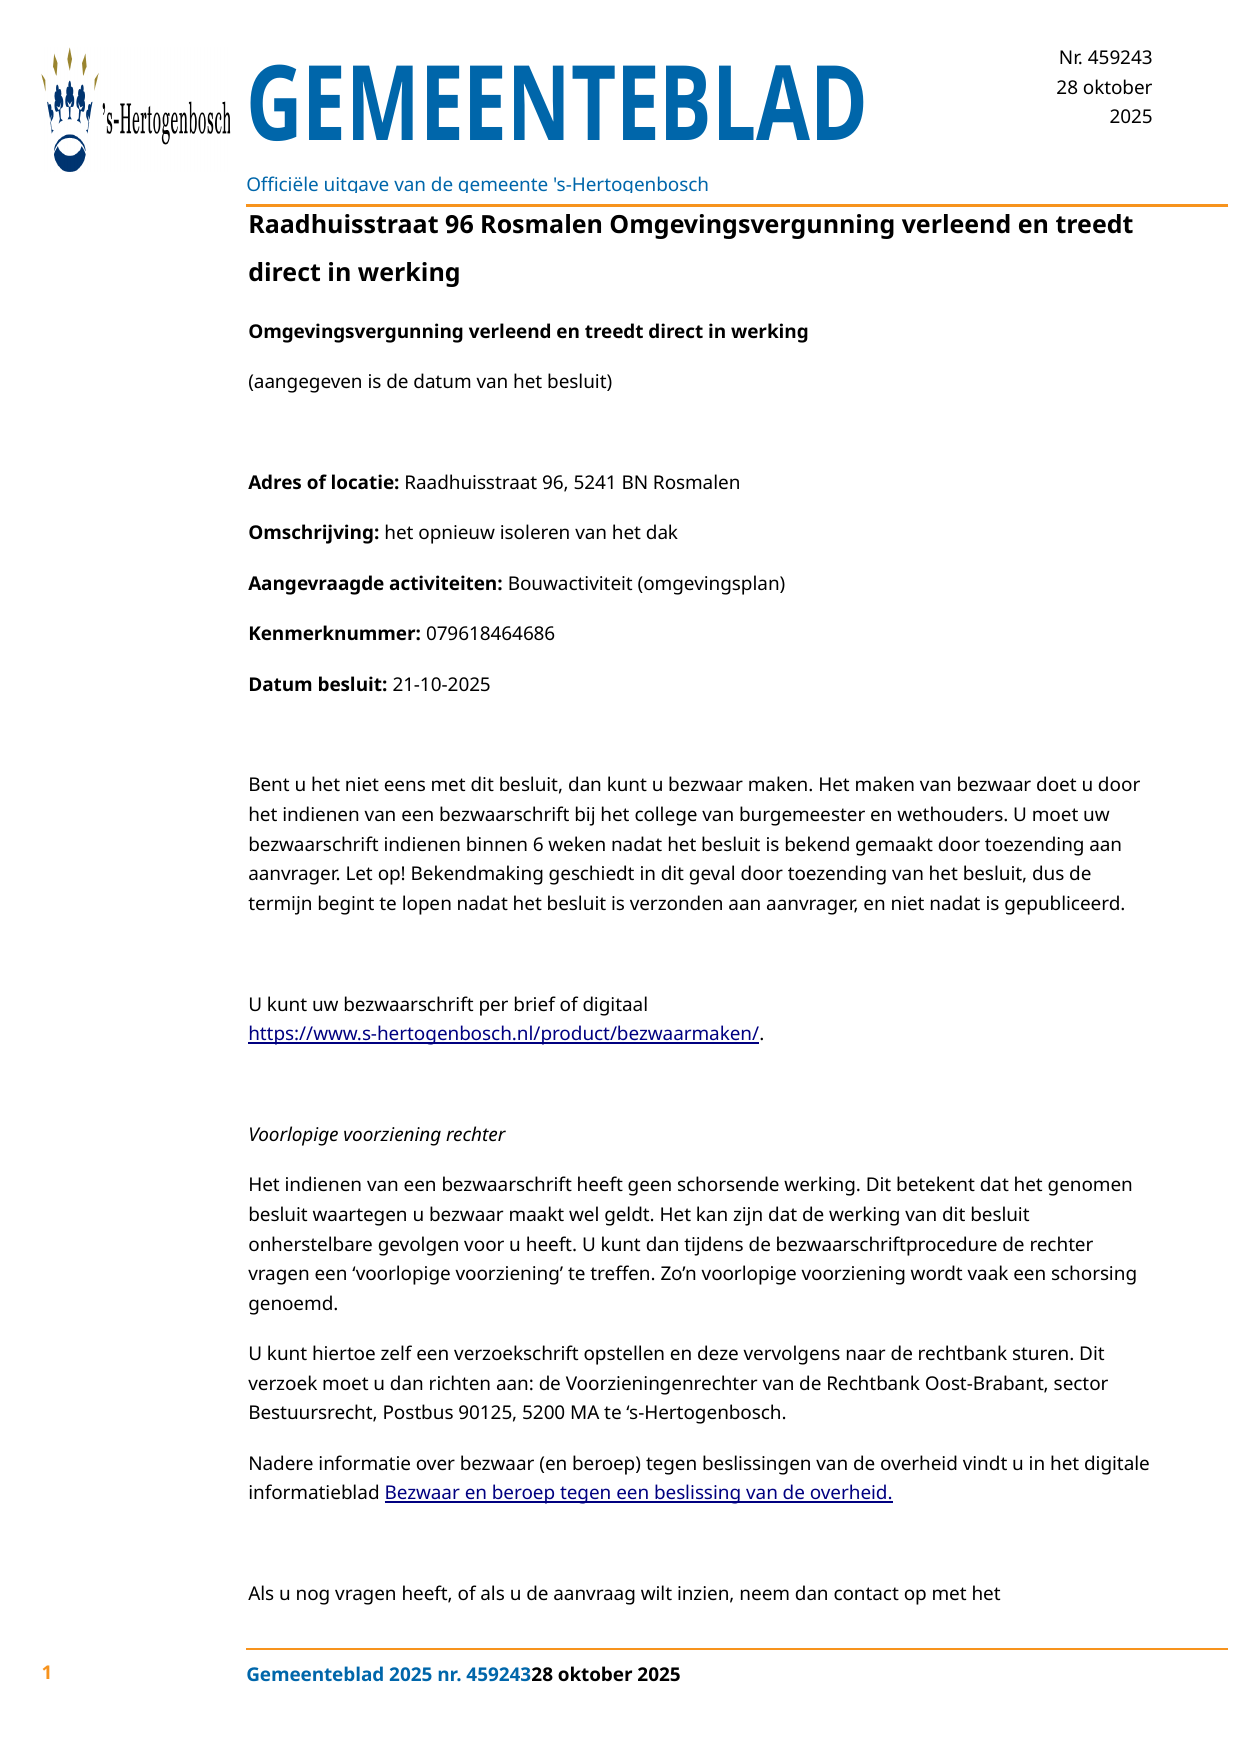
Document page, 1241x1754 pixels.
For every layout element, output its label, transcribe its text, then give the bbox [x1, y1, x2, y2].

text Aangevraagde activiteiten: Bouwactiviteit (omgevingsplan) [248, 570, 1152, 596]
text Omgevingsvergunning verleend en treedt direct in werking [248, 318, 1152, 344]
text Bent u het niet eens met dit besluit, dan kunt u bezwaar maken. Het maken van bezwaar doet u door het indienen van een bezwaarschrift bij het college van burgemeester en wethouders. U moet uw bezwaarschrift indienen binnen 6 weken nadat het besluit is bekend gemaakt door toezending aan aanvrager. Let op! Bekendmaking geschiedt in dit geval door toezending van het besluit, dus de termijn begint te lopen nadat het besluit is verzonden aan aanvrager, en niet nadat is gepubliceerd. [248, 772, 1152, 916]
text Het indienen van een bezwaarschrift heeft geen schorsende werking. Dit betekent dat het genomen besluit waartegen u bezwaar maakt wel geldt. Het kan zijn dat de werking van dit besluit onherstelbare gevolgen voor u heeft. U kunt dan tijdens de bezwaarschriftprocedure de rechter vragen een ‘voorlopige voorziening’ te treffen. Zo’n voorlopige voorziening wordt vaak een schorsing genoemd. [248, 1172, 1152, 1316]
picture [41, 47, 231, 172]
text Kenmerknummer: 079618464686 [248, 620, 1152, 646]
text Nadere informatie over bezwaar (en beroep) tegen beslissingen van de overheid vindt u in het digitale informatieblad Bezwaar en beroep tegen een beslissing van de overheid. [248, 1450, 1152, 1505]
text U kunt hiertoe zelf een verzoekschrift opstellen en deze vervolgens naar de rechtbank sturen. Dit verzoek moet u dan richten aan: de Voorzieningenrechter van de Rechtbank Oost-Brabant, sector Bestuursrecht, Postbus 90125, 5200 MA te ‘s-Hertogenbosch. [248, 1340, 1152, 1425]
text Omschrijving: het opnieuw isoleren van het dak [248, 519, 1152, 545]
text Voorlopige voorziening rechter [248, 1121, 1152, 1147]
text Als u nog vragen heeft, of als u de aanvraag wilt inzien, neem dan contact op met het [248, 1580, 1152, 1606]
text (aangegeven is de datum van het besluit) [248, 368, 1152, 394]
text Adres of locatie: Raadhuisstraat 96, 5241 BN Rosmalen [248, 469, 1152, 495]
text U kunt uw bezwaarschrift per brief of digitaal https://www.s-hertogenbosch.nl/product/bezwaarmaken/. [248, 991, 1152, 1046]
text Datum besluit: 21-10-2025 [248, 671, 1152, 697]
text Raadhuisstraat 96 Rosmalen Omgevingsvergunning verleend en treedt direct in werking [248, 207, 1152, 288]
